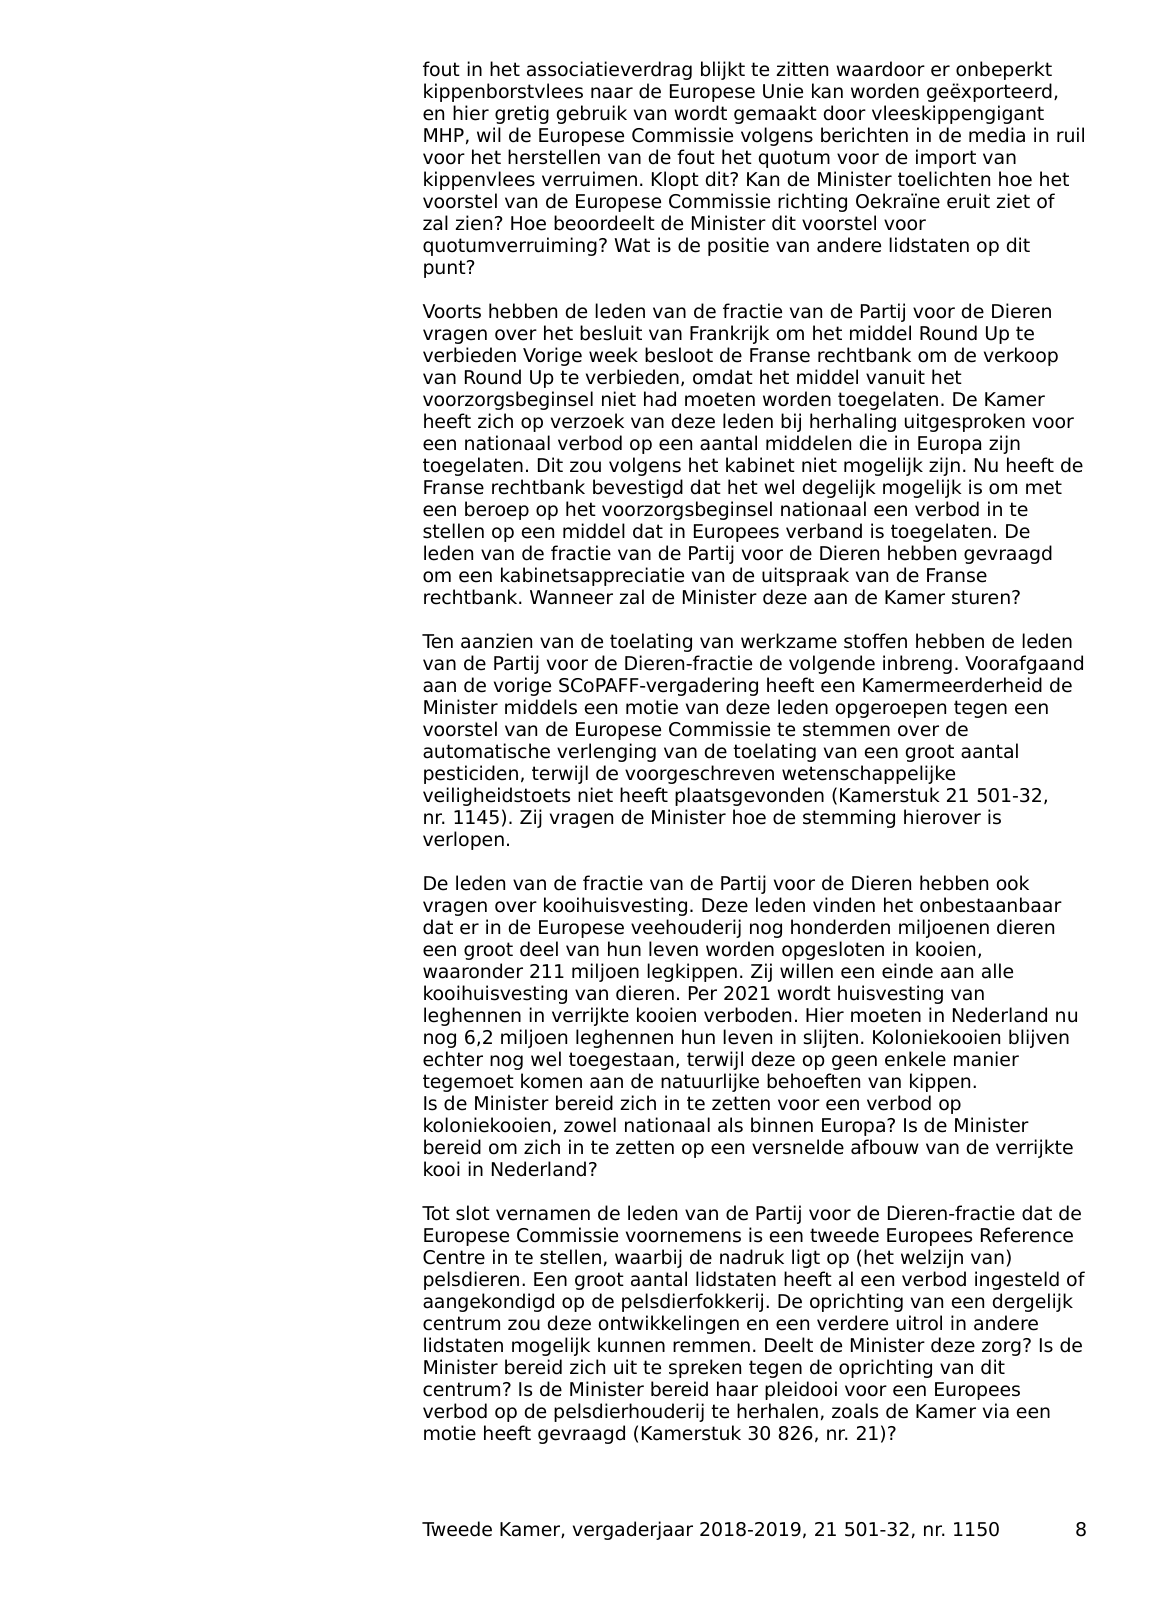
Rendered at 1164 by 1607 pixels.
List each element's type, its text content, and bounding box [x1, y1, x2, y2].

text Tot slot vernamen de leden van de Partij voor de Dieren-fractie dat de Europese Commissie voornemens is een tweede Europees Reference Centre in te stellen, waarbij de nadruk ligt op (het welzijn van) pelsdieren. Een groot aantal lidstaten heeft al een verbod ingesteld of aangekondigd op de pelsdierfokkerij. De oprichting van een dergelijk centrum zou deze ontwikkelingen en een verdere uitrol in andere lidstaten mogelijk kunnen remmen. Deelt de Minister deze zorg? Is de Minister bereid zich uit te spreken tegen de oprichting van dit centrum? Is de Minister bereid haar pleidooi voor een Europees verbod op de pelsdierhouderij te herhalen, zoals de Kamer via een motie heeft gevraagd (Kamerstuk 30 826, nr. 21)? [422, 1203, 1087, 1444]
text De leden van de fractie van de Partij voor de Dieren hebben ook vragen over kooihuisvesting. Deze leden vinden het onbestaanbaar dat er in de Europese veehouderij nog honderden miljoenen dieren een groot deel van hun leven worden opgesloten in kooien, waaronder 211 miljoen legkippen. Zij willen een einde aan alle kooihuisvesting van dieren. Per 2021 wordt huisvesting van leghennen in verrijkte kooien verboden. Hier moeten in Nederland nu nog 6,2 miljoen leghennen hun leven in slijten. Koloniekooien blijven echter nog wel toegestaan, terwijl deze op geen enkele manier tegemoet komen aan de natuurlijke behoeften van kippen. [422, 873, 1087, 1093]
text Voorts hebben de leden van de fractie van de Partij voor de Dieren vragen over het besluit van Frankrijk om het middel Round Up te verbieden Vorige week besloot de Franse rechtbank om de verkoop van Round Up te verbieden, omdat het middel vanuit het voorzorgsbeginsel niet had moeten worden toegelaten. De Kamer heeft zich op verzoek van deze leden bij herhaling uitgesproken voor een nationaal verbod op een aantal middelen die in Europa zijn toegelaten. Dit zou volgens het kabinet niet mogelijk zijn. Nu heeft de Franse rechtbank bevestigd dat het wel degelijk mogelijk is om met een beroep op het voorzorgsbeginsel nationaal een verbod in te stellen op een middel dat in Europees verband is toegelaten. De leden van de fractie van de Partij voor de Dieren hebben gevraagd om een kabinetsappreciatie van de uitspraak van de Franse rechtbank. Wanneer zal de Minister deze aan de Kamer sturen? [422, 301, 1087, 609]
text Is de Minister bereid zich in te zetten voor een verbod op koloniekooien, zowel nationaal als binnen Europa? Is de Minister bereid om zich in te zetten op een versnelde afbouw van de verrijkte kooi in Nederland? [422, 1093, 1087, 1181]
text Ten aanzien van de toelating van werkzame stoffen hebben de leden van de Partij voor de Dieren-fractie de volgende inbreng. Voorafgaand aan de vorige SCoPAFF-vergadering heeft een Kamermeerderheid de Minister middels een motie van deze leden opgeroepen tegen een voorstel van de Europese Commissie te stemmen over de automatische verlenging van de toelating van een groot aantal pesticiden, terwijl de voorgeschreven wetenschappelijke veiligheidstoets niet heeft plaatsgevonden (Kamerstuk 21 501-32, nr. 1145). Zij vragen de Minister hoe de stemming hierover is verlopen. [422, 631, 1087, 851]
text fout in het associatieverdrag blijkt te zitten waardoor er onbeperkt kippenborstvlees naar de Europese Unie kan worden geëxporteerd, en hier gretig gebruik van wordt gemaakt door vleeskippengigant MHP, wil de Europese Commissie volgens berichten in de media in ruil voor het herstellen van de fout het quotum voor de import van kippenvlees verruimen. Klopt dit? Kan de Minister toelichten hoe het voorstel van de Europese Commissie richting Oekraïne eruit ziet of zal zien? Hoe beoordeelt de Minister dit voorstel voor quotumverruiming? Wat is de positie van andere lidstaten op dit punt? [422, 59, 1087, 279]
